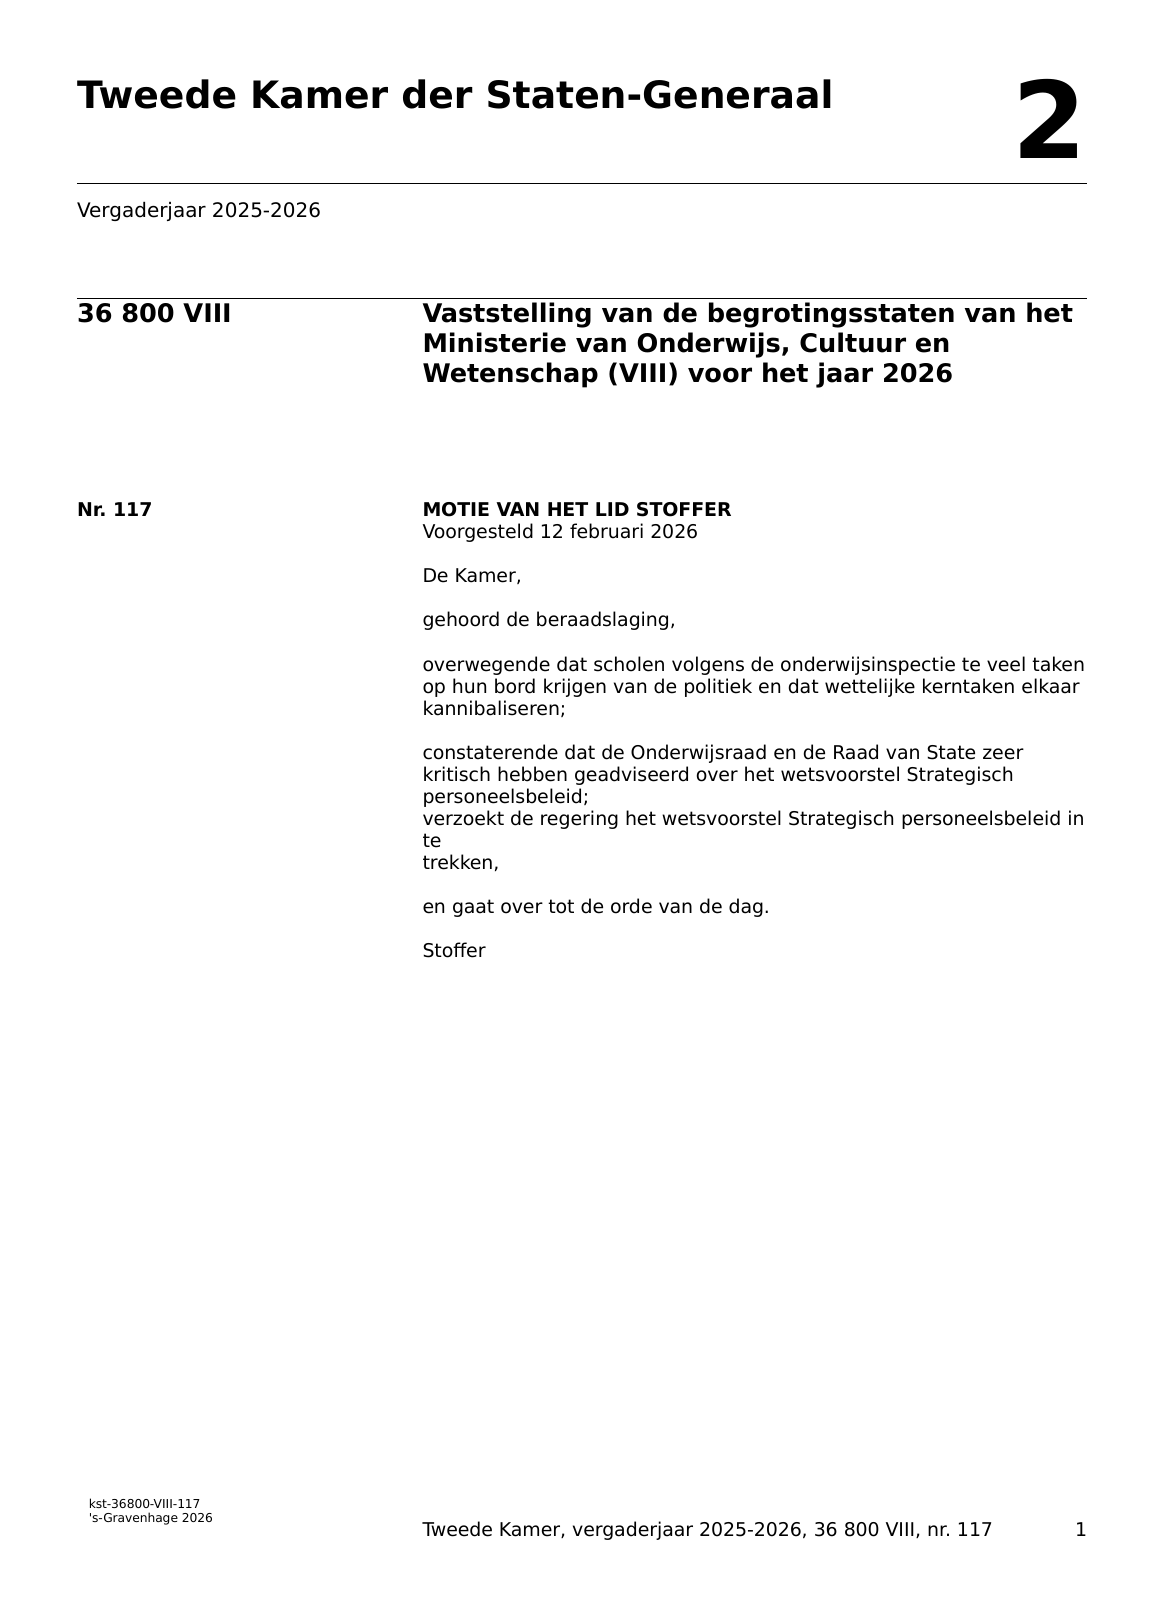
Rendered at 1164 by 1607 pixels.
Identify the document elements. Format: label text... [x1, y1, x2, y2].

text en gaat over tot de orde van de dag. [422, 896, 1087, 918]
text trekken, [422, 852, 1087, 873]
subtitle Nr. 117 MOTIE VAN HET LID STOFFER [77, 499, 1087, 521]
text gehoord de beraadslaging, [422, 609, 1087, 631]
table_header Tweede Kamer der Staten-Generaal [77, 59, 886, 183]
text overwegende dat scholen volgens de onderwijsinspectie te veel taken op hun bord krijgen van de politiek en dat wettelijke kerntaken elkaar kannibaliseren; [422, 653, 1087, 719]
text constaterende dat de Onderwijsraad en de Raad van State zeer kritisch hebben geadviseerd over het wetsvoorstel Strategisch personeelsbeleid; [422, 742, 1087, 808]
text De Kamer, [422, 565, 1087, 587]
table_cell Vergaderjaar 2025-2026 [77, 184, 1087, 298]
text verzoekt de regering het wetsvoorstel Strategisch personeelsbeleid in te [422, 808, 1087, 852]
table_header 2 [886, 59, 1087, 183]
subtitle 36 800 VIII Vaststelling van de begrotingsstaten van het Ministerie van Onderwijs, Cultuur en Wetenschap (VIII) voor het jaar 2026 [77, 299, 1087, 388]
text 's-Gravenhage 2026 [88, 1511, 323, 1525]
text Voorgesteld 12 februari 2026 [422, 521, 1087, 543]
text Stoffer [422, 940, 1087, 962]
text kst-36800-VIII-117 [88, 1497, 323, 1511]
